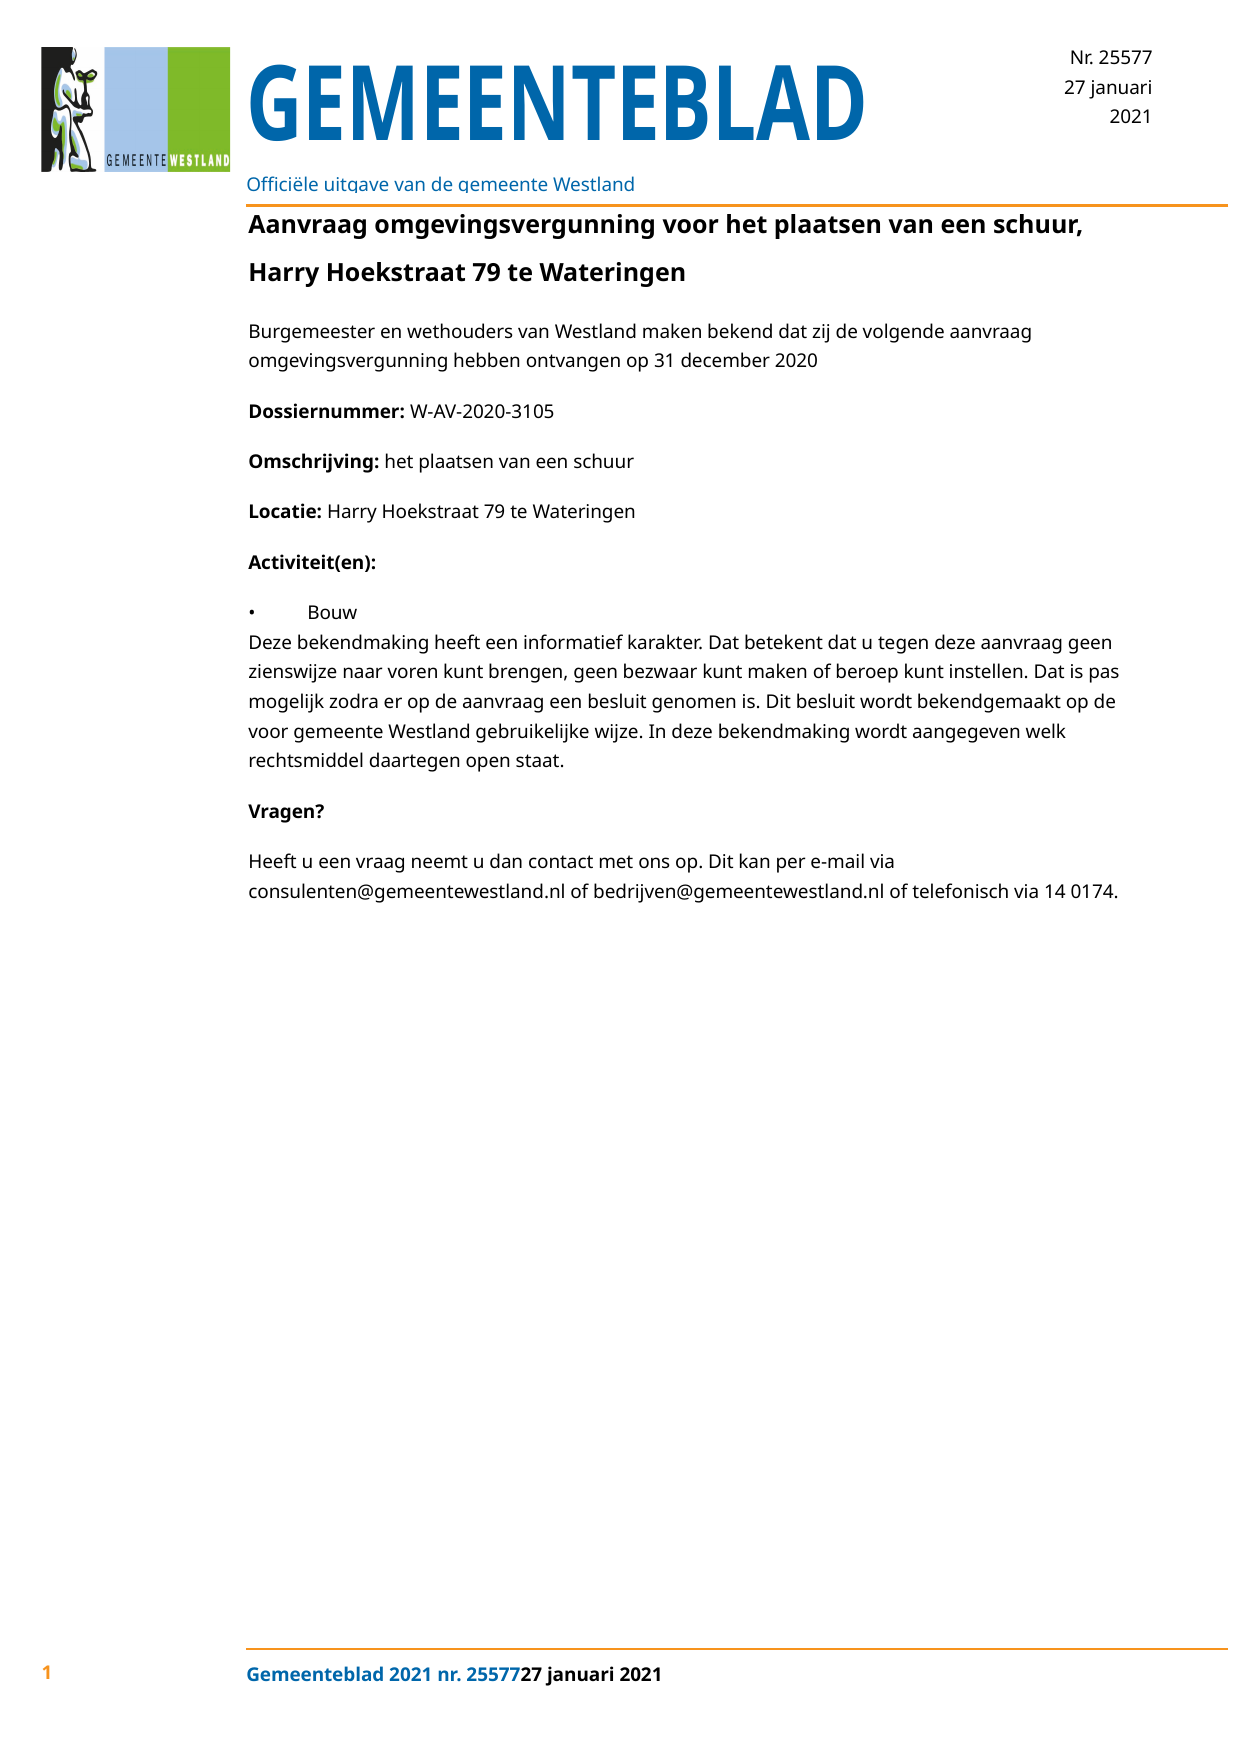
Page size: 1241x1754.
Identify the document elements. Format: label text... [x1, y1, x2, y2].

text Dossiernummer: W-AV-2020-3105 [248, 398, 1152, 424]
text Locatie: Harry Hoekstraat 79 te Wateringen [248, 499, 1152, 524]
text Burgemeester en wethouders van Westland maken bekend dat zij de volgende aanvraag omgevingsvergunning hebben ontvangen op 31 december 2020 [248, 318, 1152, 373]
picture [41, 47, 231, 172]
text Heeft u een vraag neemt u dan contact met ons op. Dit kan per e-mail via consulenten@gemeentewestland.nl of bedrijven@gemeentewestland.nl of telefonisch via 14 0174. [248, 848, 1152, 904]
text Vragen? [248, 798, 1152, 824]
list Bouw [248, 599, 1152, 625]
text Aanvraag omgevingsvergunning voor het plaatsen van een schuur, Harry Hoekstraat 79 te Wateringen [248, 207, 1152, 288]
text Activiteit(en): [248, 549, 1152, 575]
text Deze bekendmaking heeft een informatief karakter. Dat betekent dat u tegen deze aanvraag geen zienswijze naar voren kunt brengen, geen bezwaar kunt maken of beroep kunt instellen. Dat is pas mogelijk zodra er op de aanvraag een besluit genomen is. Dit besluit wordt bekendgemaakt op de voor gemeente Westland gebruikelijke wijze. In deze bekendmaking wordt aangegeven welk rechtsmiddel daartegen open staat. [248, 629, 1152, 773]
text Omschrijving: het plaatsen van een schuur [248, 448, 1152, 474]
